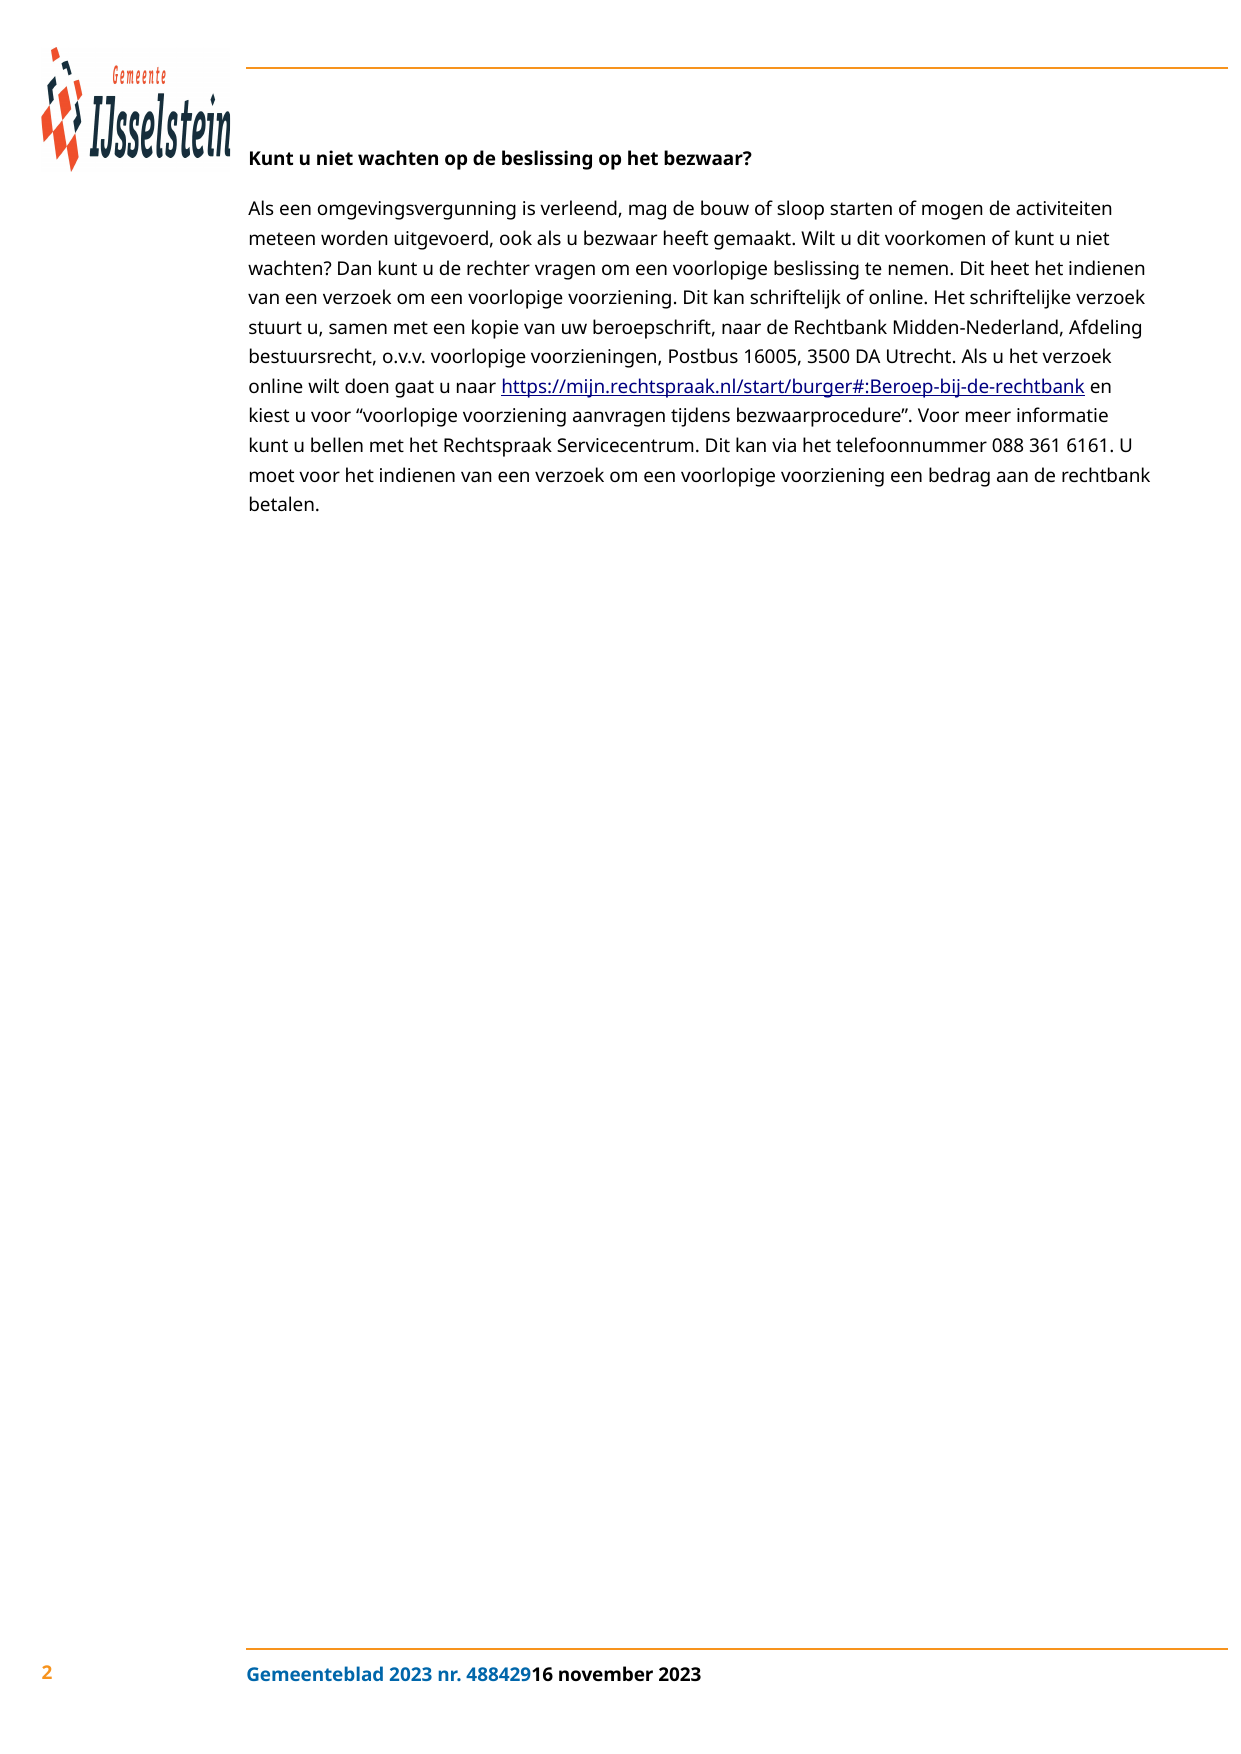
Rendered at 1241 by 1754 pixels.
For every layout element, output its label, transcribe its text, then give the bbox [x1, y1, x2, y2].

picture [41, 47, 231, 172]
text Als een omgevingsvergunning is verleend, mag de bouw of sloop starten of mogen de activiteiten meteen worden uitgevoerd, ook als u bezwaar heeft gemaakt. Wilt u dit voorkomen of kunt u niet wachten? Dan kunt u de rechter vragen om een voorlopige beslissing te nemen. Dit heet het indienen van een verzoek om een voorlopige voorziening. Dit kan schriftelijk of online. Het schriftelijke verzoek stuurt u, samen met een kopie van uw beroepschrift, naar de Rechtbank Midden-Nederland, Afdeling bestuursrecht, o.v.v. voorlopige voorzieningen, Postbus 16005, 3500 DA Utrecht. Als u het verzoek online wilt doen gaat u naar https://mijn.rechtspraak.nl/start/burger#:Beroep-bij-de-rechtbank en kiest u voor “voorlopige voorziening aanvragen tijdens bezwaarprocedure”. Voor meer informatie kunt u bellen met het Rechtspraak Servicecentrum. Dit kan via het telefoonnummer 088 361 6161. U moet voor het indienen van een verzoek om een voorlopige voorziening een bedrag aan de rechtbank betalen. [248, 196, 1152, 517]
text Kunt u niet wachten op de beslissing op het bezwaar? [248, 145, 1152, 171]
